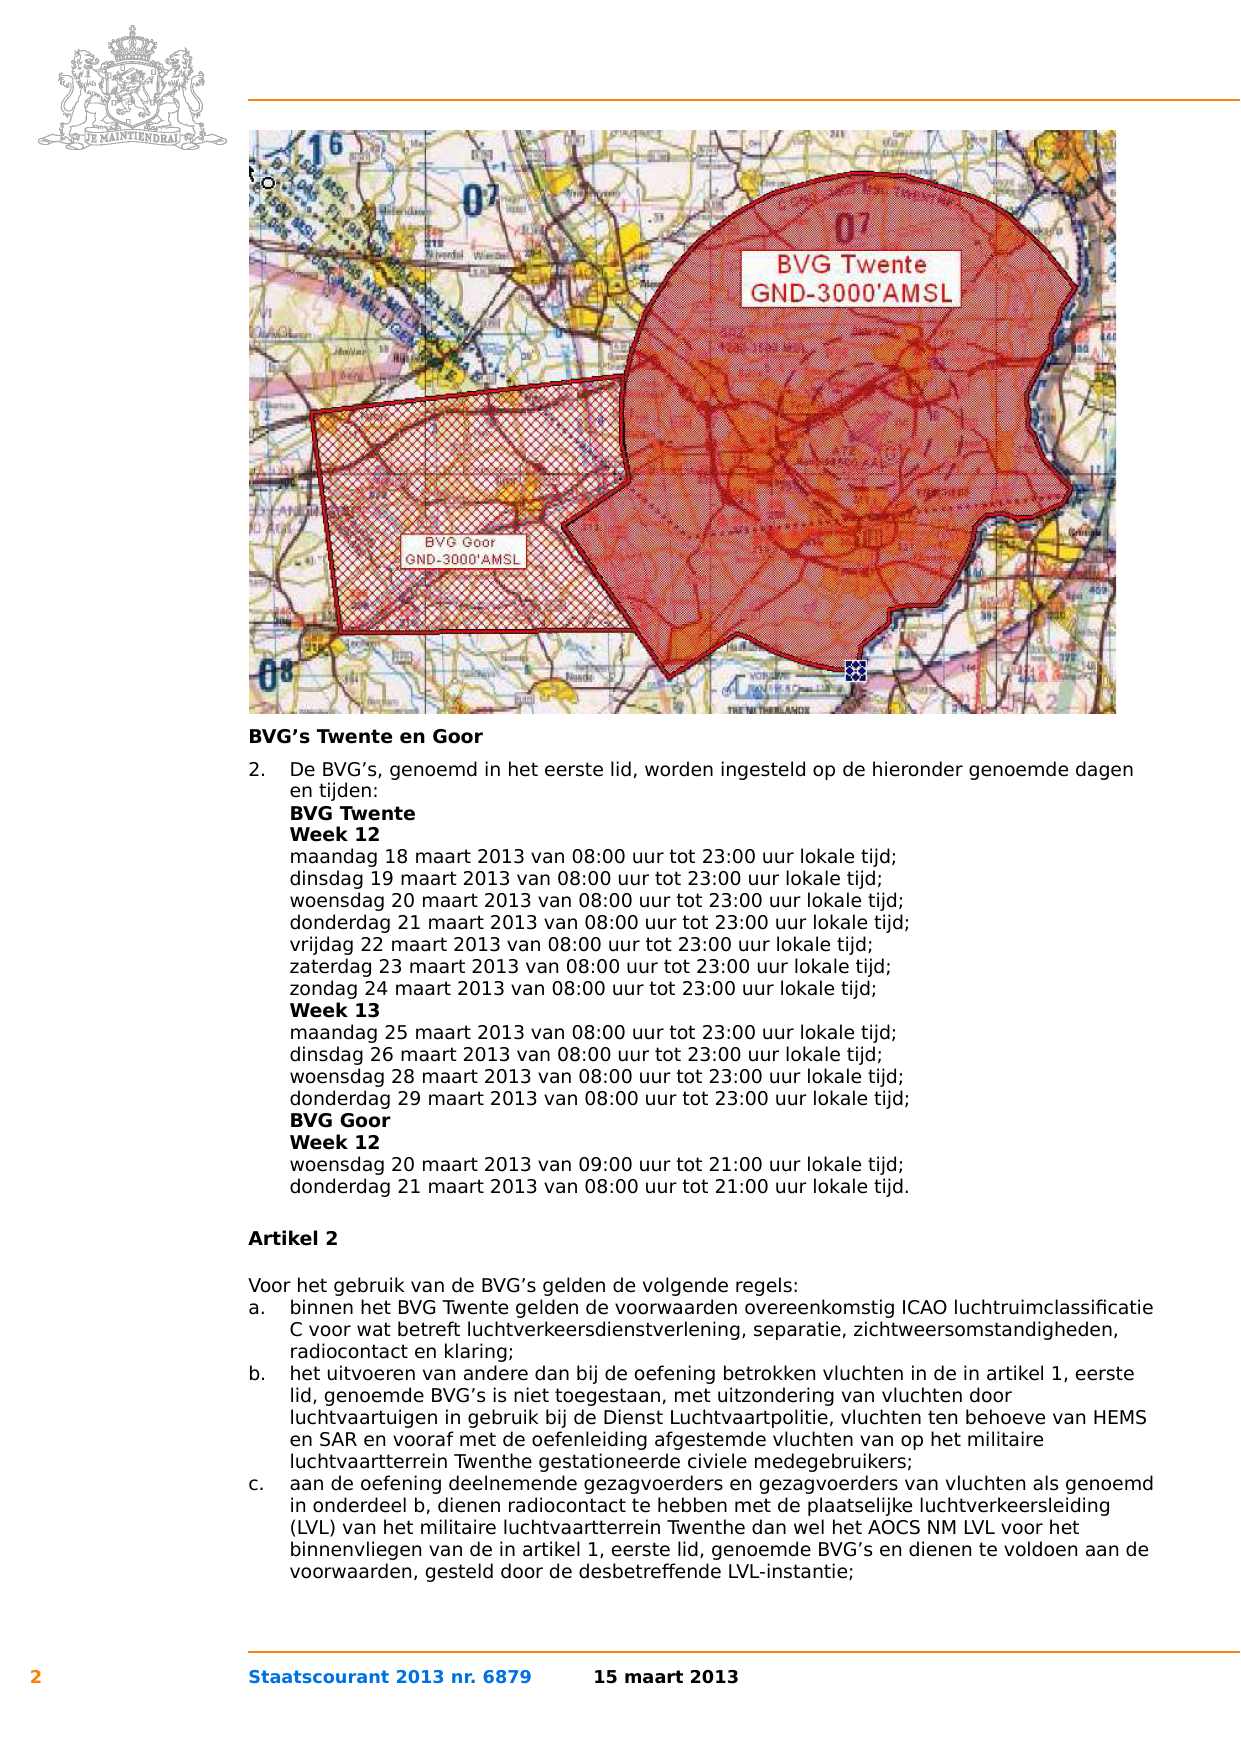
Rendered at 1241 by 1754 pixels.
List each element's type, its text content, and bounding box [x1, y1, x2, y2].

text a. binnen het BVG Twente gelden de voorwaarden overeenkomstig ICAO luchtruimclassificatie C voor wat betreft luchtverkeersdienstverlening, separatie, zichtweersomstandigheden, radiocontact en klaring; [248, 1297, 1163, 1363]
text donderdag 29 maart 2013 van 08:00 uur tot 23:00 uur lokale tijd; [289, 1088, 1163, 1110]
text b. het uitvoeren van andere dan bij de oefening betrokken vluchten in de in artikel 1, eerste lid, genoemde BVG’s is niet toegestaan, met uitzondering van vluchten door luchtvaartuigen in gebruik bij de Dienst Luchtvaartpolitie, vluchten ten behoeve van HEMS en SAR en vooraf met de oefenleiding afgestemde vluchten van op het militaire luchtvaartterrein Twenthe gestationeerde civiele medegebruikers; [248, 1363, 1163, 1473]
subtitle Artikel 2 [248, 1228, 1163, 1250]
text c. aan de oefening deelnemende gezagvoerders en gezagvoerders van vluchten als genoemd in onderdeel b, dienen radiocontact te hebben met de plaatselijke luchtverkeersleiding (LVL) van het militaire luchtvaartterrein Twenthe dan wel het AOCS NM LVL voor het binnenvliegen van de in artikel 1, eerste lid, genoemde BVG’s en dienen te voldoen aan de voorwaarden, gesteld door de desbetreffende LVL-instantie; [248, 1473, 1163, 1583]
text dinsdag 26 maart 2013 van 08:00 uur tot 23:00 uur lokale tijd; [289, 1044, 1163, 1066]
text 2. De BVG’s, genoemd in het eerste lid, worden ingesteld op de hieronder genoemde dagen en tijden: [248, 758, 1163, 802]
text woensdag 28 maart 2013 van 08:00 uur tot 23:00 uur lokale tijd; [289, 1066, 1163, 1088]
text Week 12 [289, 824, 1163, 846]
text maandag 18 maart 2013 van 08:00 uur tot 23:00 uur lokale tijd; [289, 846, 1163, 868]
text donderdag 21 maart 2013 van 08:00 uur tot 23:00 uur lokale tijd; [289, 912, 1163, 934]
text BVG’s Twente en Goor [248, 726, 1116, 748]
picture [38, 25, 227, 150]
text BVG Goor [289, 1110, 1163, 1132]
text Week 13 [289, 1000, 1163, 1022]
text woensdag 20 maart 2013 van 09:00 uur tot 21:00 uur lokale tijd; [289, 1154, 1163, 1176]
text dinsdag 19 maart 2013 van 08:00 uur tot 23:00 uur lokale tijd; [289, 868, 1163, 890]
text zondag 24 maart 2013 van 08:00 uur tot 23:00 uur lokale tijd; [289, 978, 1163, 1000]
text woensdag 20 maart 2013 van 08:00 uur tot 23:00 uur lokale tijd; [289, 890, 1163, 912]
text Week 12 [289, 1132, 1163, 1154]
text zaterdag 23 maart 2013 van 08:00 uur tot 23:00 uur lokale tijd; [289, 956, 1163, 978]
text vrijdag 22 maart 2013 van 08:00 uur tot 23:00 uur lokale tijd; [289, 934, 1163, 956]
text donderdag 21 maart 2013 van 08:00 uur tot 21:00 uur lokale tijd. [289, 1176, 1163, 1198]
picture [248, 130, 1117, 715]
text Voor het gebruik van de BVG’s gelden de volgende regels: [248, 1275, 1163, 1297]
text maandag 25 maart 2013 van 08:00 uur tot 23:00 uur lokale tijd; [289, 1022, 1163, 1044]
text BVG Twente [289, 802, 1163, 824]
